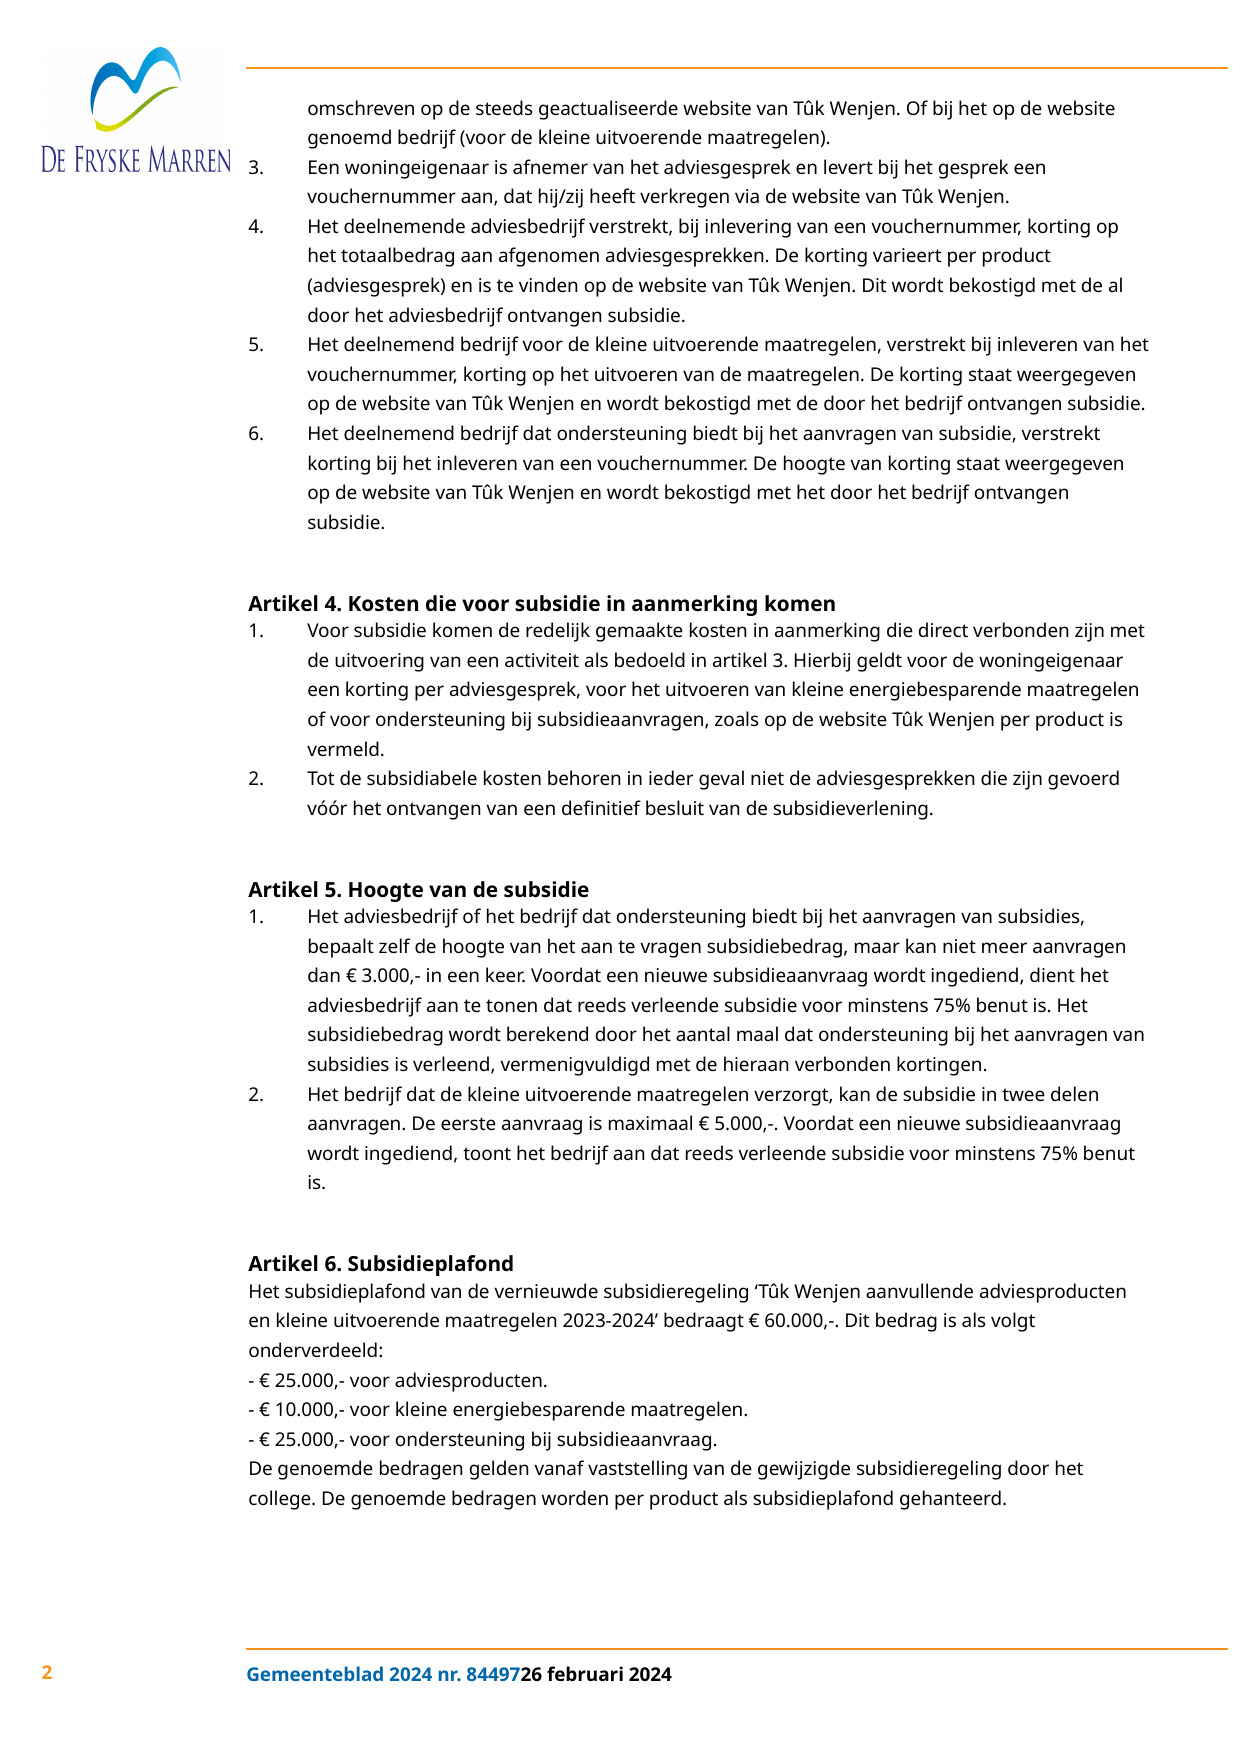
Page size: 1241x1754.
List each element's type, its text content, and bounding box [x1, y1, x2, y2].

list Voor subsidie komen de redelijk gemaakte kosten in aanmerking die direct verbonden zijn met de uitvoering van een activiteit als bedoeld in artikel 3. Hierbij geldt voor de woningeigenaar een korting per adviesgesprek, voor het uitvoeren van kleine energiebesparende maatregelen of voor ondersteuning bij subsidieaanvragen, zoals op de website Tûk Wenjen per product is vermeld. [248, 617, 1152, 761]
picture [41, 47, 231, 172]
list Het adviesbedrijf of het bedrijf dat ondersteuning biedt bij het aanvragen van subsidies, bepaalt zelf de hoogte van het aan te vragen subsidiebedrag, maar kan niet meer aanvragen dan € 3.000,- in een keer. Voordat een nieuwe subsidieaanvraag wordt ingediend, dient het adviesbedrijf aan te tonen dat reeds verleende subsidie voor minstens 75% benut is. Het subsidiebedrag wordt berekend door het aantal maal dat ondersteuning bij het aanvragen van subsidies is verleend, vermenigvuldigd met de hieraan verbonden kortingen. [248, 903, 1152, 1077]
text Artikel 6. Subsidieplafond [248, 1249, 1152, 1278]
list Tot de subsidiabele kosten behoren in ieder geval niet de adviesgesprekken die zijn gevoerd vóór het ontvangen van een definitief besluit van de subsidieverlening. [248, 765, 1152, 821]
text Het subsidieplafond van de vernieuwde subsidieregeling ‘Tûk Wenjen aanvullende adviesproducten en kleine uitvoerende maatregelen 2023-2024’ bedraagt € 60.000,-. Dit bedrag is als volgt onderverdeeld: [248, 1278, 1152, 1363]
list Een woningeigenaar is afnemer van het adviesgesprek en levert bij het gesprek een vouchernummer aan, dat hij/zij heeft verkregen via de website van Tûk Wenjen. [248, 154, 1152, 209]
list Het bedrijf dat de kleine uitvoerende maatregelen verzorgt, kan de subsidie in twee delen aanvragen. De eerste aanvraag is maximaal € 5.000,-. Voordat een nieuwe subsidieaanvraag wordt ingediend, toont het bedrijf aan dat reeds verleende subsidie voor minstens 75% benut is. [248, 1081, 1152, 1195]
text - € 25.000,- voor adviesproducten. [248, 1367, 1152, 1392]
text - € 10.000,- voor kleine energiebesparende maatregelen. [248, 1396, 1152, 1422]
text Artikel 5. Hoogte van de subsidie [248, 875, 1152, 903]
list omschreven op de steeds geactualiseerde website van Tûk Wenjen. Of bij het op de website genoemd bedrijf (voor de kleine uitvoerende maatregelen). [248, 95, 1152, 150]
text Artikel 4. Kosten die voor subsidie in aanmerking komen [248, 589, 1152, 617]
list Het deelnemend bedrijf dat ondersteuning biedt bij het aanvragen van subsidie, verstrekt korting bij het inleveren van een vouchernummer. De hoogte van korting staat weergegeven op de website van Tûk Wenjen en wordt bekostigd met het door het bedrijf ontvangen subsidie. [248, 420, 1152, 535]
text - € 25.000,- voor ondersteuning bij subsidieaanvraag. [248, 1426, 1152, 1452]
text De genoemde bedragen gelden vanaf vaststelling van de gewijzigde subsidieregeling door het college. De genoemde bedragen worden per product als subsidieplafond gehanteerd. [248, 1456, 1152, 1511]
list Het deelnemende adviesbedrijf verstrekt, bij inlevering van een vouchernummer, korting op het totaalbedrag aan afgenomen adviesgesprekken. De korting varieert per product (adviesgesprek) en is te vinden op de website van Tûk Wenjen. Dit wordt bekostigd met de al door het adviesbedrijf ontvangen subsidie. [248, 213, 1152, 328]
list Het deelnemend bedrijf voor de kleine uitvoerende maatregelen, verstrekt bij inleveren van het vouchernummer, korting op het uitvoeren van de maatregelen. De korting staat weergegeven op de website van Tûk Wenjen en wordt bekostigd met de door het bedrijf ontvangen subsidie. [248, 331, 1152, 416]
